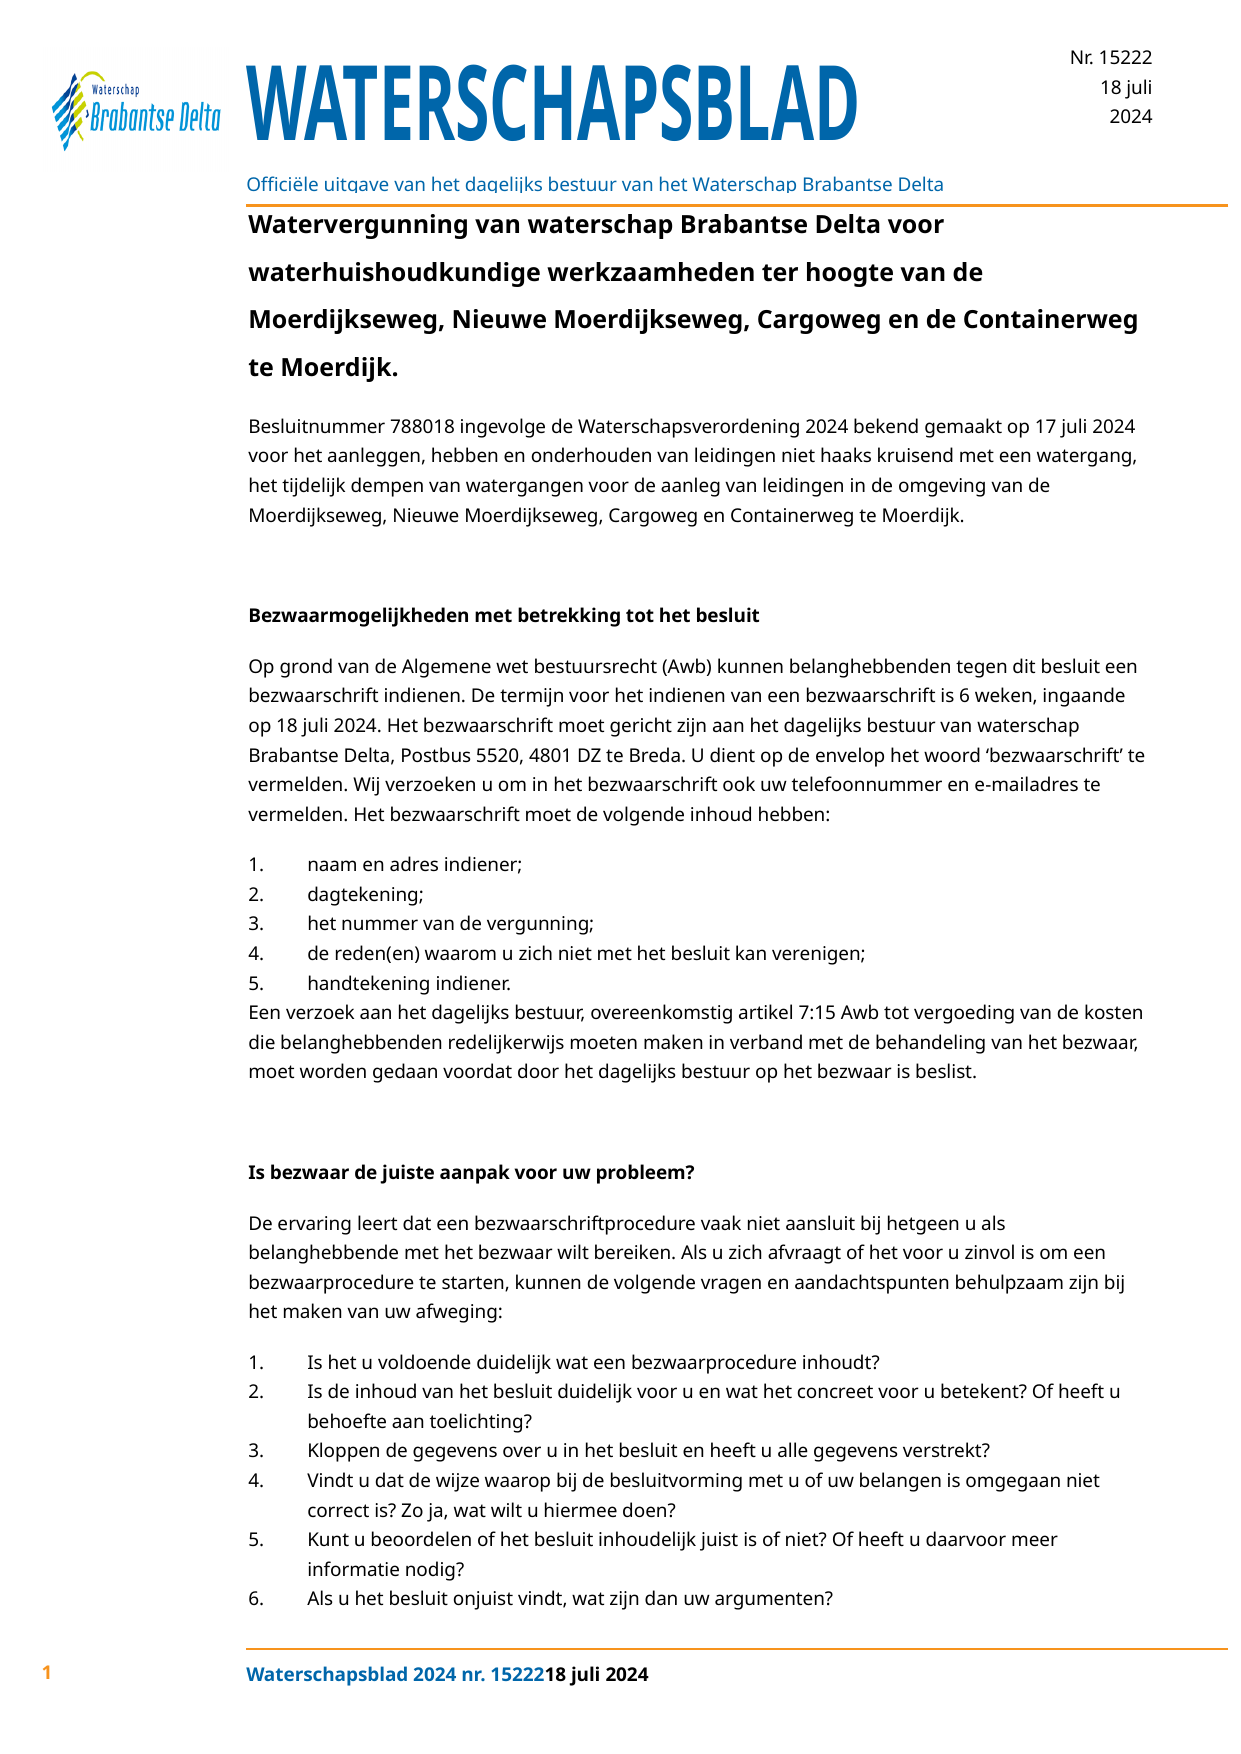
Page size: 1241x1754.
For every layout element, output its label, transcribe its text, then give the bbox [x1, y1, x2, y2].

list Kunt u beoordelen of het besluit inhoudelijk juist is of niet? Of heeft u daarvoor meer informatie nodig? [248, 1526, 1152, 1582]
list Vindt u dat de wijze waarop bij de besluitvorming met u of uw belangen is omgegaan niet correct is? Zo ja, wat wilt u hiermee doen? [248, 1467, 1152, 1523]
list naam en adres indiener; [248, 851, 1152, 877]
text Bezwaarmogelijkheden met betrekking tot het besluit [248, 603, 1152, 628]
list Is de inhoud van het besluit duidelijk voor u en wat het concreet voor u betekent? Of heeft u behoefte aan toelichting? [248, 1378, 1152, 1434]
list Kloppen de gegevens over u in het besluit en heeft u alle gegevens verstrekt? [248, 1438, 1152, 1463]
list handtekening indiener. [248, 970, 1152, 996]
text Besluitnummer 788018 ingevolge de Waterschapsverordening 2024 bekend gemaakt op 17 juli 2024 voor het aanleggen, hebben en onderhouden van leidingen niet haaks kruisend met een watergang, het tijdelijk dempen van watergangen voor de aanleg van leidingen in de omgeving van de Moerdijkseweg, Nieuwe Moerdijkseweg, Cargoweg en Containerweg te Moerdijk. [248, 413, 1152, 528]
text Een verzoek aan het dagelijks bestuur, overeenkomstig artikel 7:15 Awb tot vergoeding van de kosten die belanghebbenden redelijkerwijs moeten maken in verband met de behandeling van het bezwaar, moet worden gedaan voordat door het dagelijks bestuur op het bezwaar is beslist. [248, 999, 1152, 1084]
text Is bezwaar de juiste aanpak voor uw probleem? [248, 1159, 1152, 1185]
picture [41, 47, 231, 172]
list Is het u voldoende duidelijk wat een bezwaarprocedure inhoudt? [248, 1349, 1152, 1375]
list Als u het besluit onjuist vindt, wat zijn dan uw argumenten? [248, 1586, 1152, 1611]
list de reden(en) waarom u zich niet met het besluit kan verenigen; [248, 940, 1152, 966]
text Op grond van de Algemene wet bestuursrecht (Awb) kunnen belanghebbenden tegen dit besluit een bezwaarschrift indienen. De termijn voor het indienen van een bezwaarschrift is 6 weken, ingaande op 18 juli 2024. Het bezwaarschrift moet gericht zijn aan het dagelijks bestuur van waterschap Brabantse Delta, Postbus 5520, 4801 DZ te Breda. U dient op de envelop het woord ‘bezwaarschrift’ te vermelden. Wij verzoeken u om in het bezwaarschrift ook uw telefoonnummer en e‑mailadres te vermelden. Het bezwaarschrift moet de volgende inhoud hebben: [248, 653, 1152, 827]
list het nummer van de vergunning; [248, 911, 1152, 936]
text De ervaring leert dat een bezwaarschriftprocedure vaak niet aansluit bij hetgeen u als belanghebbende met het bezwaar wilt bereiken. Als u zich afvraagt of het voor u zinvol is om een bezwaarprocedure te starten, kunnen de volgende vragen en aandachtspunten behulpzaam zijn bij het maken van uw afweging: [248, 1210, 1152, 1324]
list dagtekening; [248, 881, 1152, 907]
text Watervergunning van waterschap Brabantse Delta voor waterhuishoudkundige werkzaamheden ter hoogte van de Moerdijkseweg, Nieuwe Moerdijkseweg, Cargoweg en de Containerweg te Moerdijk. [248, 207, 1152, 384]
